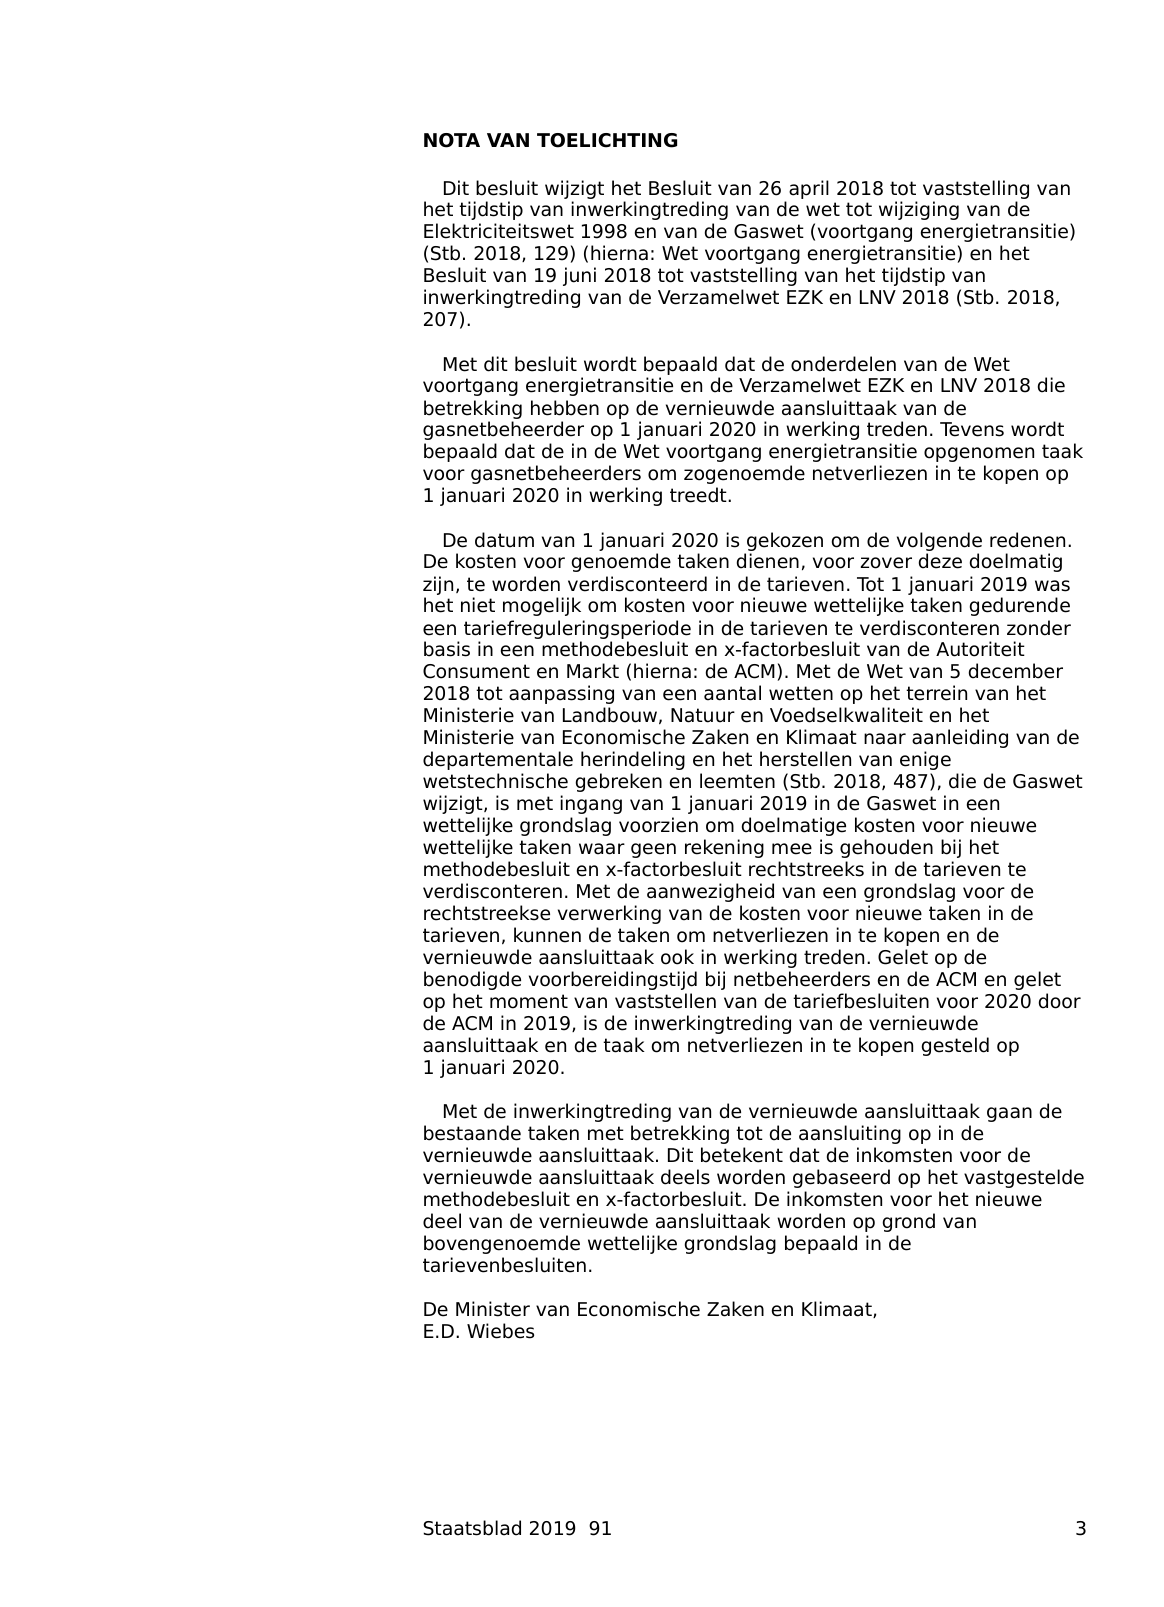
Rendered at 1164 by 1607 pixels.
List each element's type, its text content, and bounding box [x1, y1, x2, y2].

text De datum van 1 januari 2020 is gekozen om de volgende redenen. De kosten voor genoemde taken dienen, voor zover deze doelmatig zijn, te worden verdisconteerd in de tarieven. Tot 1 januari 2019 was het niet mogelijk om kosten voor nieuwe wettelijke taken gedurende een tariefreguleringsperiode in de tarieven te verdisconteren zonder basis in een methodebesluit en x-factorbesluit van de Autoriteit Consument en Markt (hierna: de ACM). Met de Wet van 5 december 2018 tot aanpassing van een aantal wetten op het terrein van het Ministerie van Landbouw, Natuur en Voedselkwaliteit en het Ministerie van Economische Zaken en Klimaat naar aanleiding van de departementale herindeling en het herstellen van enige wetstechnische gebreken en leemten (Stb. 2018, 487), die de Gaswet wijzigt, is met ingang van 1 januari 2019 in de Gaswet in een wettelijke grondslag voorzien om doelmatige kosten voor nieuwe wettelijke taken waar geen rekening mee is gehouden bij het methodebesluit en x-factorbesluit rechtstreeks in de tarieven te verdisconteren. Met de aanwezigheid van een grondslag voor de rechtstreekse verwerking van de kosten voor nieuwe taken in de tarieven, kunnen de taken om netverliezen in te kopen en de vernieuwde aansluittaak ook in werking treden. Gelet op de benodigde voorbereidingstijd bij netbeheerders en de ACM en gelet op het moment van vaststellen van de tariefbesluiten voor 2020 door de ACM in 2019, is de inwerkingtreding van de vernieuwde aansluittaak en de taak om netverliezen in te kopen gesteld op 1 januari 2020. [422, 529, 1087, 1079]
text Dit besluit wijzigt het Besluit van 26 april 2018 tot vaststelling van het tijdstip van inwerkingtreding van de wet tot wijziging van de Elektriciteitswet 1998 en van de Gaswet (voortgang energietransitie) (Stb. 2018, 129) (hierna: Wet voortgang energietransitie) en het Besluit van 19 juni 2018 tot vaststelling van het tijdstip van inwerkingtreding van de Verzamelwet EZK en LNV 2018 (Stb. 2018, 207). [422, 177, 1087, 331]
subtitle NOTA VAN TOELICHTING [422, 130, 1087, 152]
text Met de inwerkingtreding van de vernieuwde aansluittaak gaan de bestaande taken met betrekking tot de aansluiting op in de vernieuwde aansluittaak. Dit betekent dat de inkomsten voor de vernieuwde aansluittaak deels worden gebaseerd op het vastgestelde methodebesluit en x-factorbesluit. De inkomsten voor het nieuwe deel van de vernieuwde aansluittaak worden op grond van bovengenoemde wettelijke grondslag bepaald in de tarievenbesluiten. [422, 1101, 1087, 1277]
text Met dit besluit wordt bepaald dat de onderdelen van de Wet voortgang energietransitie en de Verzamelwet EZK en LNV 2018 die betrekking hebben op de vernieuwde aansluittaak van de gasnetbeheerder op 1 januari 2020 in werking treden. Tevens wordt bepaald dat de in de Wet voortgang energietransitie opgenomen taak voor gasnetbeheerders om zogenoemde netverliezen in te kopen op 1 januari 2020 in werking treedt. [422, 353, 1087, 507]
text De Minister van Economische Zaken en Klimaat, E.D. Wiebes [422, 1299, 1087, 1343]
